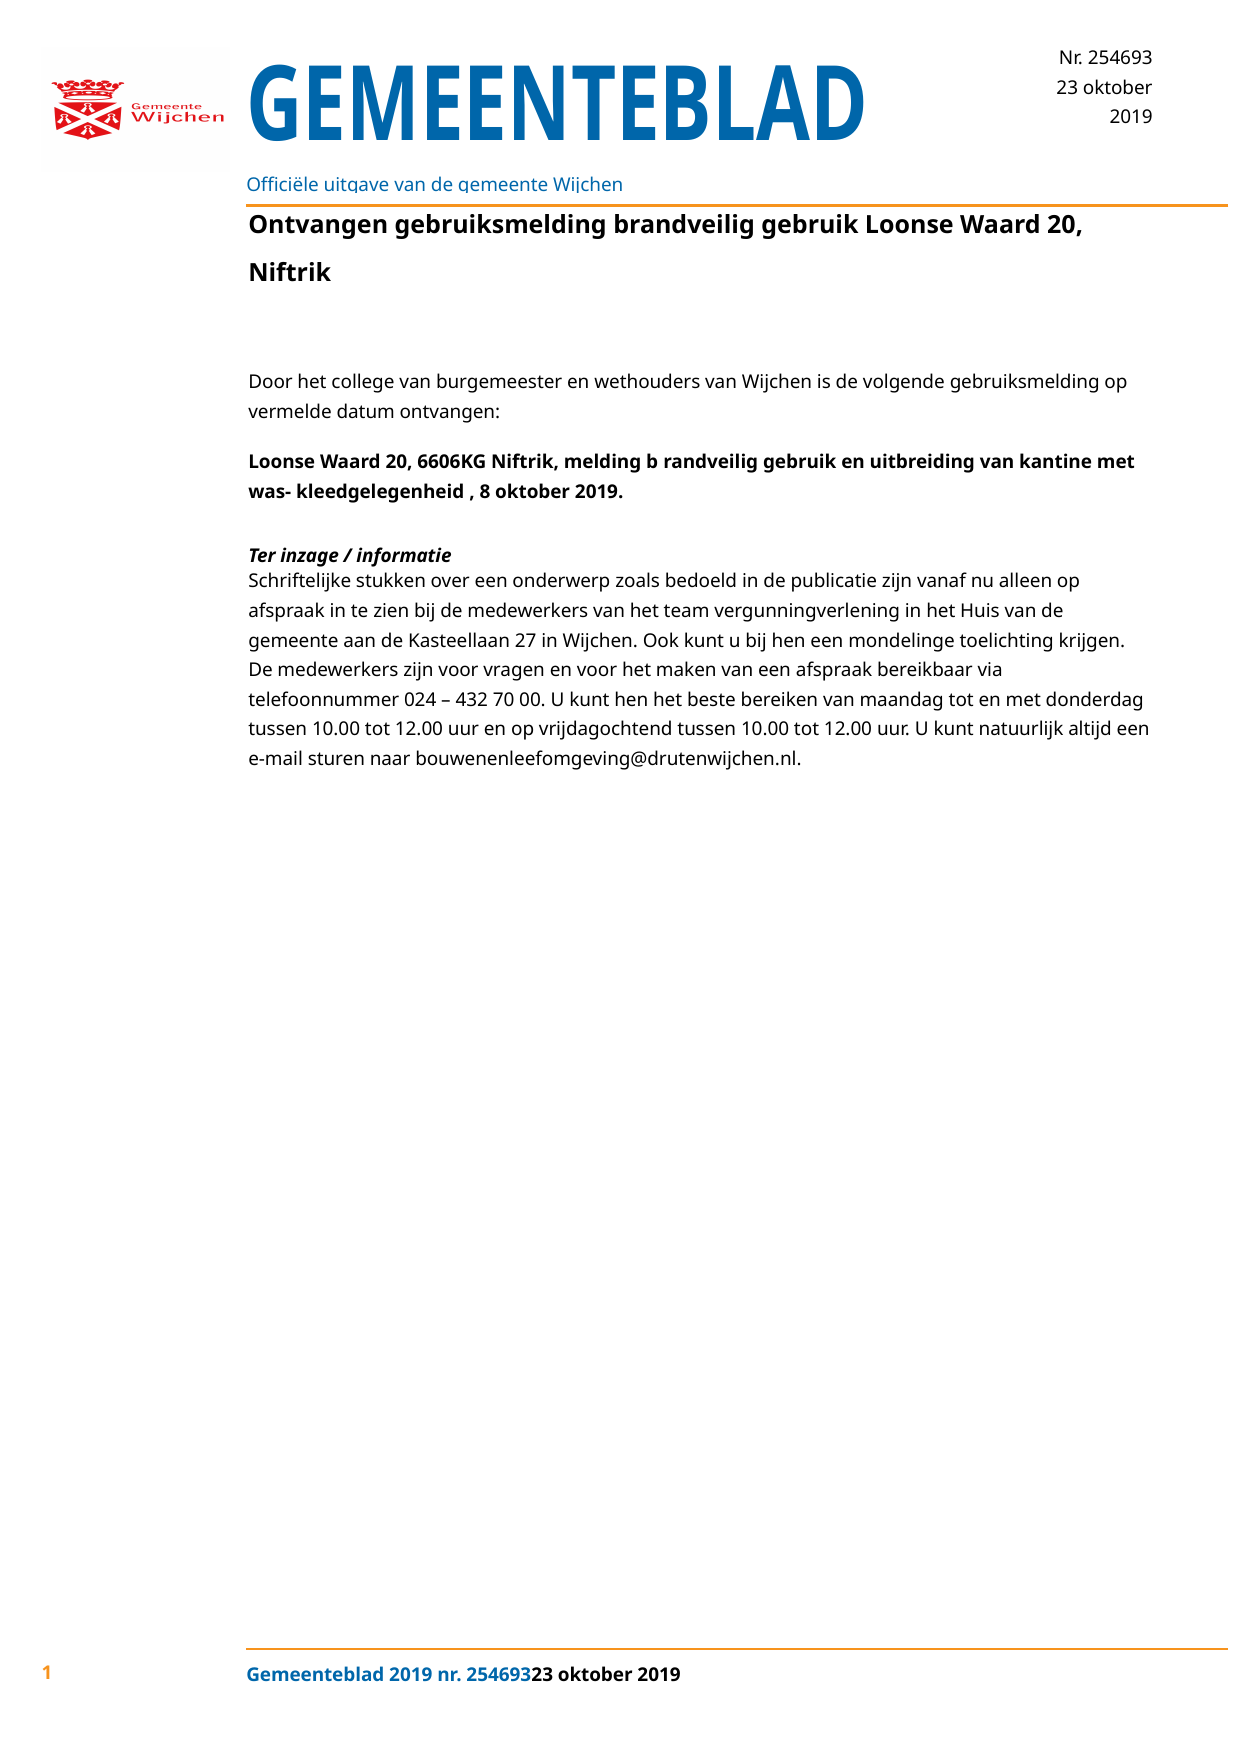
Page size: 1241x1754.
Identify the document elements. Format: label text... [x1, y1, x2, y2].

text Schriftelijke stukken over een onderwerp zoals bedoeld in de publicatie zijn vanaf nu alleen op afspraak in te zien bij de medewerkers van het team vergunningverlening in het Huis van de gemeente aan de Kasteellaan 27 in Wijchen. Ook kunt u bij hen een mondelinge toelichting krijgen. De medewerkers zijn voor vragen en voor het maken van een afspraak bereikbaar via telefoonnummer 024 – 432 70 00. U kunt hen het beste bereiken van maandag tot en met donderdag tussen 10.00 tot 12.00 uur en op vrijdagochtend tussen 10.00 tot 12.00 uur. U kunt natuurlijk altijd een e-mail sturen naar bouwenenleefomgeving@drutenwijchen.nl. [248, 568, 1152, 771]
text Ontvangen gebruiksmelding brandveilig gebruik Loonse Waard 20, Niftrik [248, 207, 1152, 288]
text Door het college van burgemeester en wethouders van Wijchen is de volgende gebruiksmelding op vermelde datum ontvangen: [248, 368, 1152, 424]
text Ter inzage / informatie [248, 542, 1152, 568]
text Loonse Waard 20, 6606KG Niftrik, melding b randveilig gebruik en uitbreiding van kantine met was- kleedgelegenheid , 8 oktober 2019. [248, 448, 1152, 504]
picture [41, 47, 231, 172]
